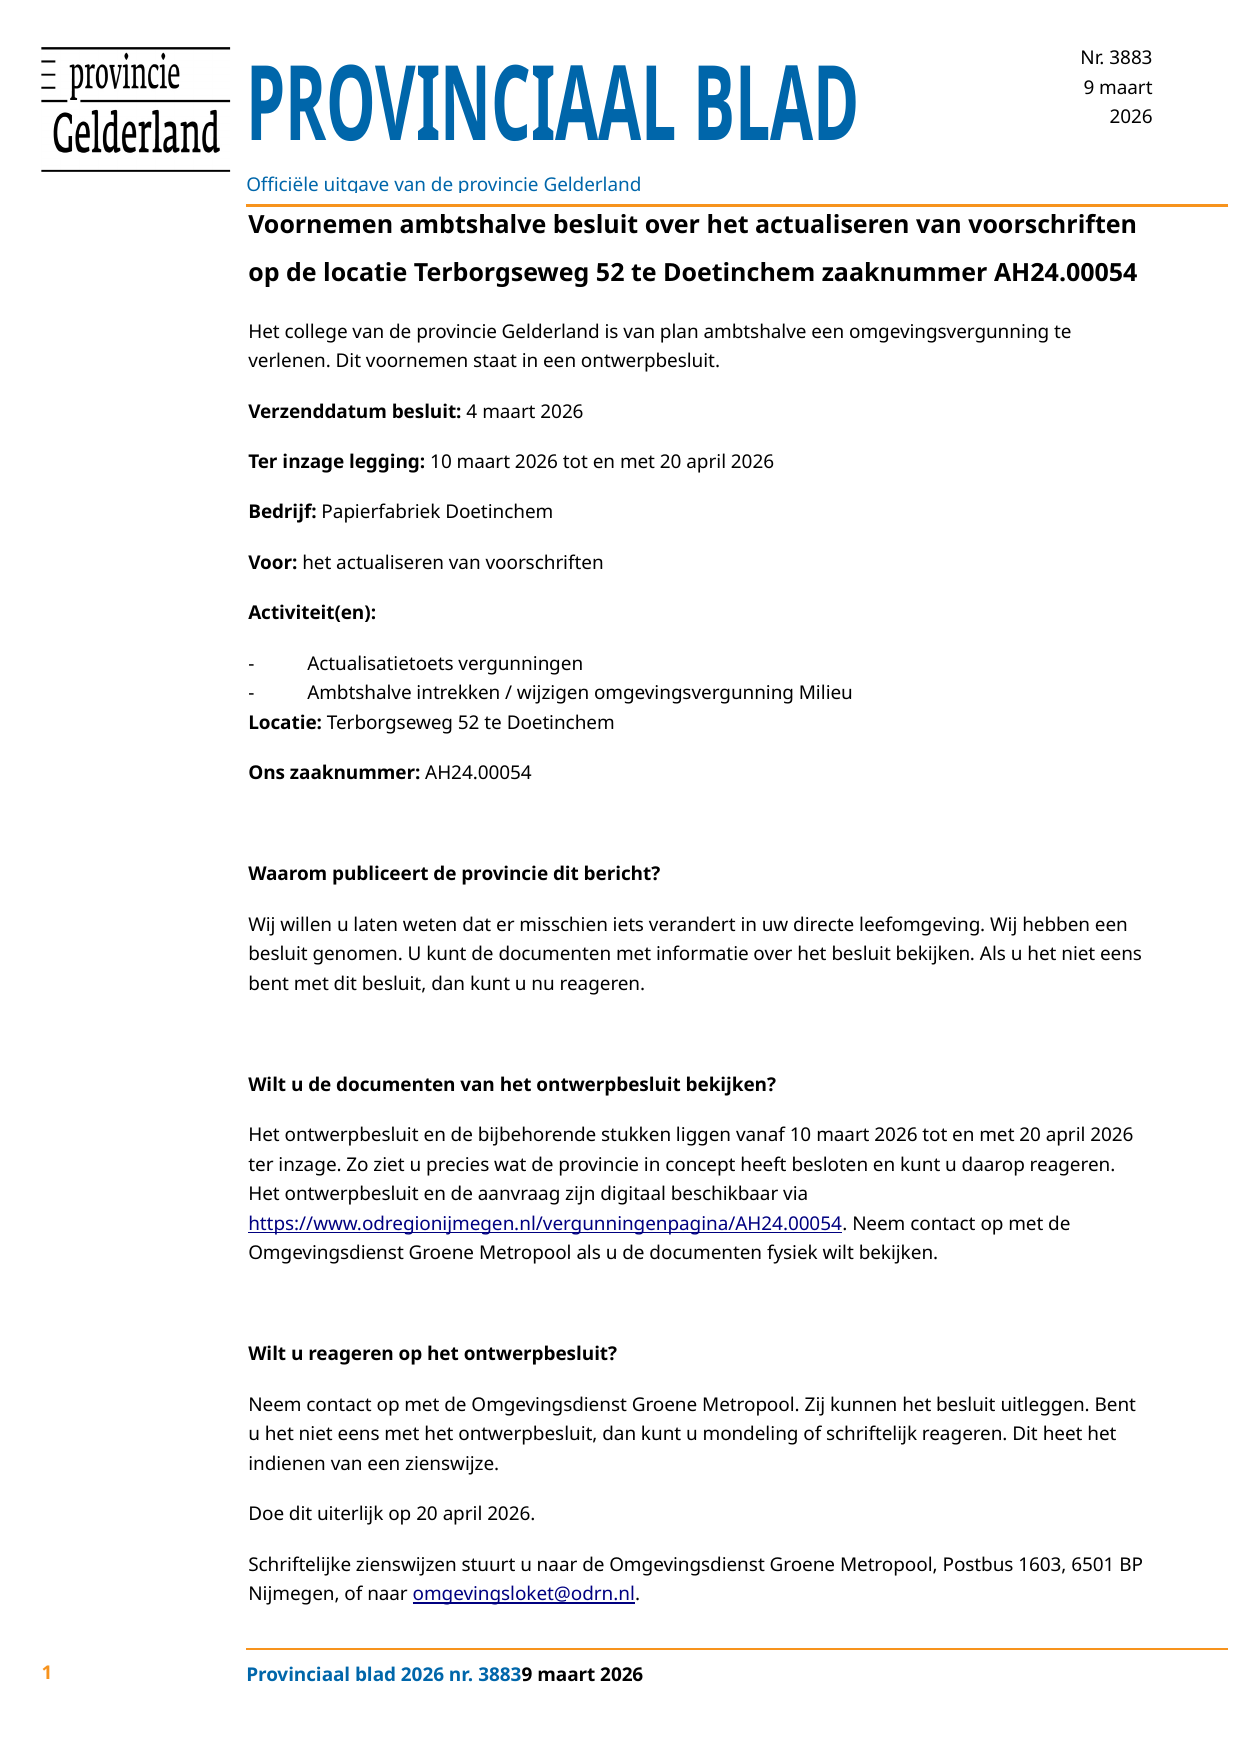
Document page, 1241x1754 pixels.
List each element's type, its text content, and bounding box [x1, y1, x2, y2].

text Activiteit(en): [248, 599, 1152, 625]
list Actualisatietoets vergunningen [248, 650, 1152, 676]
text Waarom publiceert de provincie dit bericht? [248, 860, 1152, 886]
text Neem contact op met de Omgevingsdienst Groene Metropool. Zij kunnen het besluit uitleggen. Bent u het niet eens met het ontwerpbesluit, dan kunt u mondeling of schriftelijk reageren. Dit heet het indienen van een zienswijze. [248, 1391, 1152, 1476]
picture [41, 47, 231, 172]
list Ambtshalve intrekken / wijzigen omgevingsvergunning Milieu [248, 679, 1152, 705]
text Wij willen u laten weten dat er misschien iets verandert in uw directe leefomgeving. Wij hebben een besluit genomen. U kunt de documenten met informatie over het besluit bekijken. Als u het niet eens bent met dit besluit, dan kunt u nu reageren. [248, 911, 1152, 996]
text Verzenddatum besluit: 4 maart 2026 [248, 398, 1152, 424]
text Schriftelijke zienswijzen stuurt u naar de Omgevingsdienst Groene Metropool, Postbus 1603, 6501 BP Nijmegen, of naar omgevingsloket@odrn.nl. [248, 1551, 1152, 1606]
text Doe dit uiterlijk op 20 april 2026. [248, 1500, 1152, 1526]
text Wilt u reageren op het ontwerpbesluit? [248, 1340, 1152, 1366]
text Het ontwerpbesluit en de bijbehorende stukken liggen vanaf 10 maart 2026 tot en met 20 april 2026 ter inzage. Zo ziet u precies wat de provincie in concept heeft besloten en kunt u daarop reageren. Het ontwerpbesluit en de aanvraag zijn digitaal beschikbaar via https://www.odregionijmegen.nl/vergunningenpagina/AH24.00054. Neem contact op met de Omgevingsdienst Groene Metropool als u de documenten fysiek wilt bekijken. [248, 1121, 1152, 1265]
text Voor: het actualiseren van voorschriften [248, 549, 1152, 575]
text Ons zaaknummer: AH24.00054 [248, 759, 1152, 785]
text Wilt u de documenten van het ontwerpbesluit bekijken? [248, 1071, 1152, 1097]
text Bedrijf: Papierfabriek Doetinchem [248, 499, 1152, 524]
text Ter inzage legging: 10 maart 2026 tot en met 20 april 2026 [248, 448, 1152, 474]
text Voornemen ambtshalve besluit over het actualiseren van voorschriften op de locatie Terborgseweg 52 te Doetinchem zaaknummer AH24.00054 [248, 207, 1152, 288]
text Locatie: Terborgseweg 52 te Doetinchem [248, 709, 1152, 735]
text Het college van de provincie Gelderland is van plan ambtshalve een omgevingsvergunning te verlenen. Dit voornemen staat in een ontwerpbesluit. [248, 318, 1152, 373]
